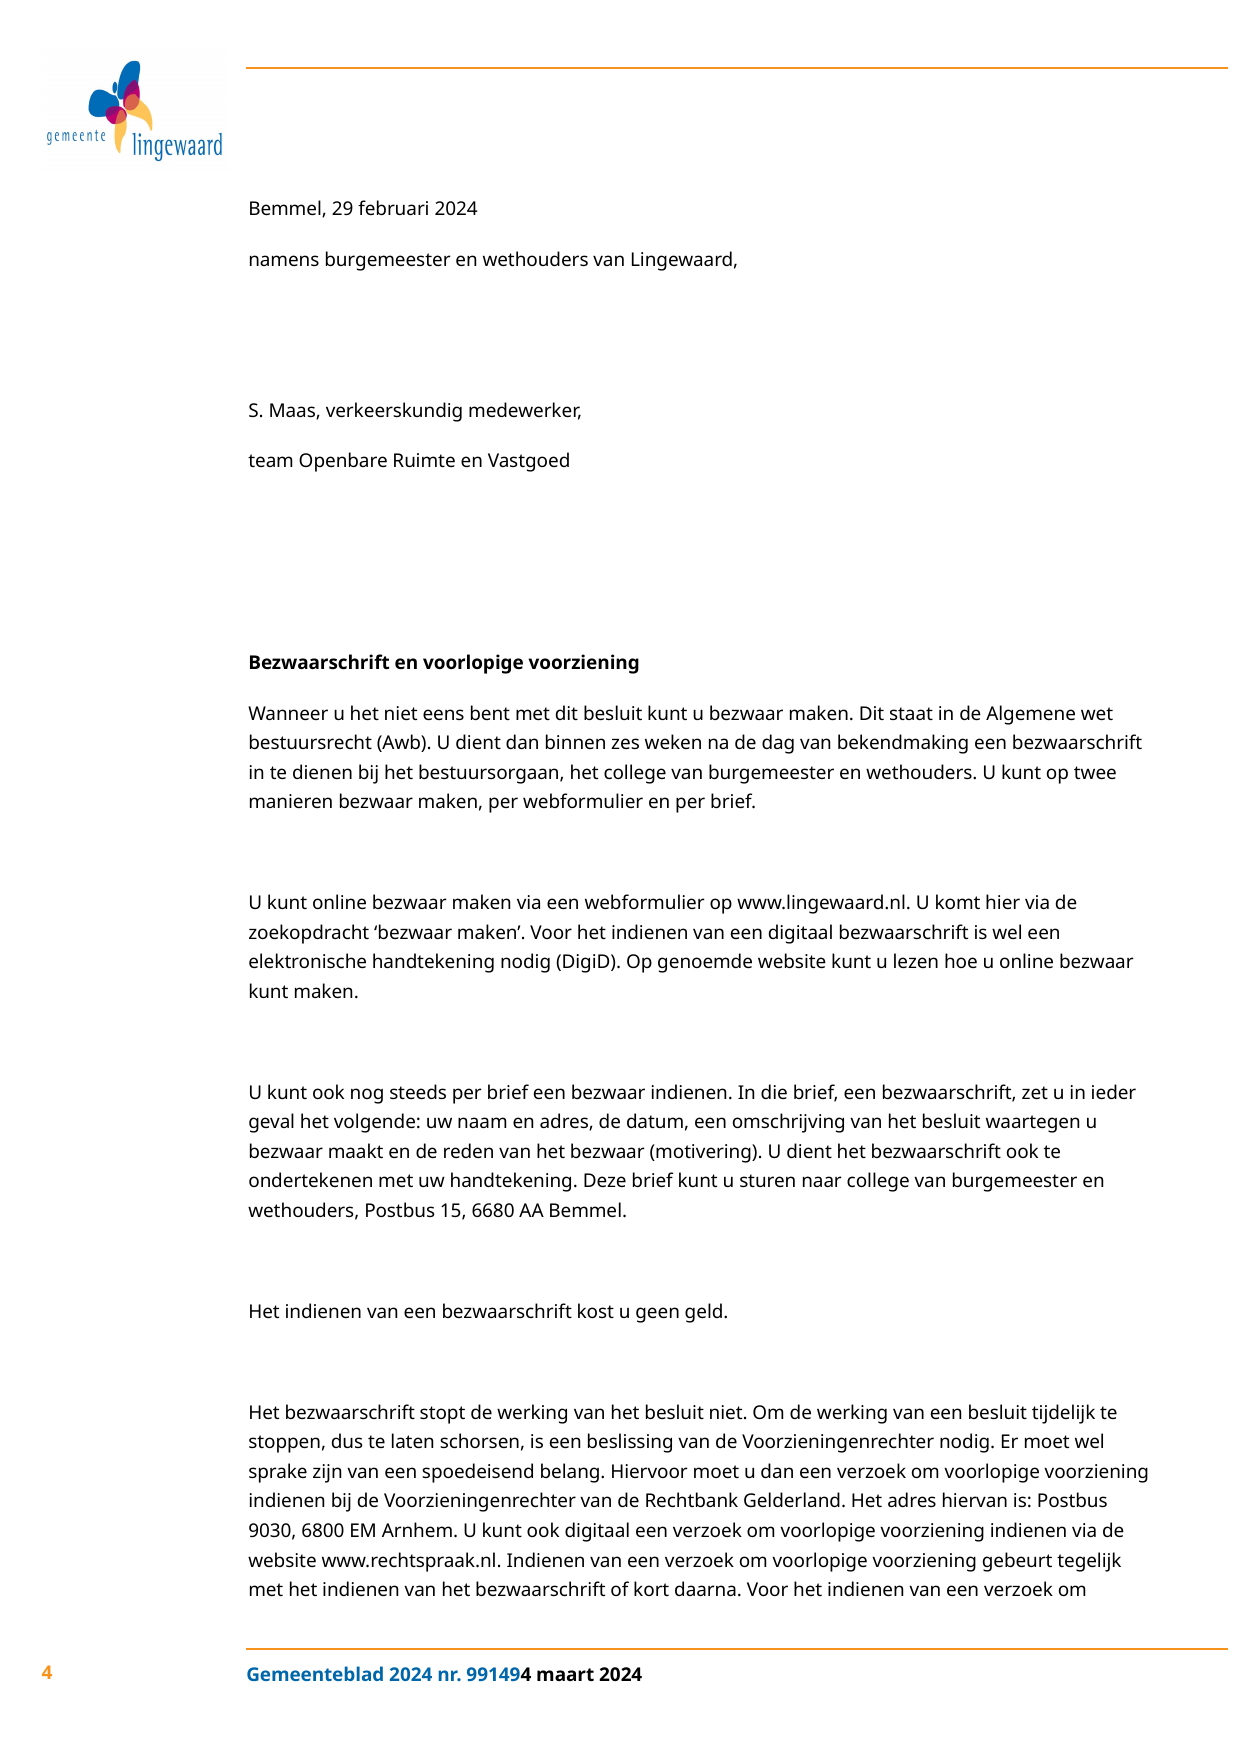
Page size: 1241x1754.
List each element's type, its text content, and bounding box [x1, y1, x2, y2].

text Wanneer u het niet eens bent met dit besluit kunt u bezwaar maken. Dit staat in de Algemene wet bestuursrecht (Awb). U dient dan binnen zes weken na de dag van bekendmaking een bezwaarschrift in te dienen bij het bestuursorgaan, het college van burgemeester en wethouders. U kunt op twee manieren bezwaar maken, per webformulier en per brief. [248, 700, 1152, 814]
text Het indienen van een bezwaarschrift kost u geen geld. [248, 1298, 1152, 1324]
text Het bezwaarschrift stopt de werking van het besluit niet. Om de werking van een besluit tijdelijk te stoppen, dus te laten schorsen, is een beslissing van de Voorzieningenrechter nodig. Er moet wel sprake zijn van een spoedeisend belang. Hiervoor moet u dan een verzoek om voorlopige voorziening indienen bij de Voorzieningenrechter van de Rechtbank Gelderland. Het adres hiervan is: Postbus 9030, 6800 EM Arnhem. U kunt ook digitaal een verzoek om voorlopige voorziening indienen via de website www.rechtspraak.nl. Indienen van een verzoek om voorlopige voorziening gebeurt tegelijk met het indienen van het bezwaarschrift of kort daarna. Voor het indienen van een verzoek om [248, 1399, 1152, 1602]
text Bezwaarschrift en voorlopige voorziening [248, 649, 1152, 675]
text U kunt ook nog steeds per brief een bezwaar indienen. In die brief, een bezwaarschrift, zet u in ieder geval het volgende: uw naam en adres, de datum, een omschrijving van het besluit waartegen u bezwaar maakt en de reden van het bezwaar (motivering). U dient het bezwaarschrift ook te ondertekenen met uw handtekening. Deze brief kunt u sturen naar college van burgemeester en wethouders, Postbus 15, 6680 AA Bemmel. [248, 1079, 1152, 1223]
text namens burgemeester en wethouders van Lingewaard, [248, 246, 1152, 272]
text team Openbare Ruimte en Vastgoed [248, 448, 1152, 473]
text S. Maas, verkeerskundig medewerker, [248, 397, 1152, 423]
text Bemmel, 29 februari 2024 [248, 196, 1152, 221]
picture [41, 47, 231, 172]
text U kunt online bezwaar maken via een webformulier op www.lingewaard.nl. U komt hier via de zoekopdracht ‘bezwaar maken’. Voor het indienen van een digitaal bezwaarschrift is wel een elektronische handtekening nodig (DigiD). Op genoemde website kunt u lezen hoe u online bezwaar kunt maken. [248, 889, 1152, 1004]
